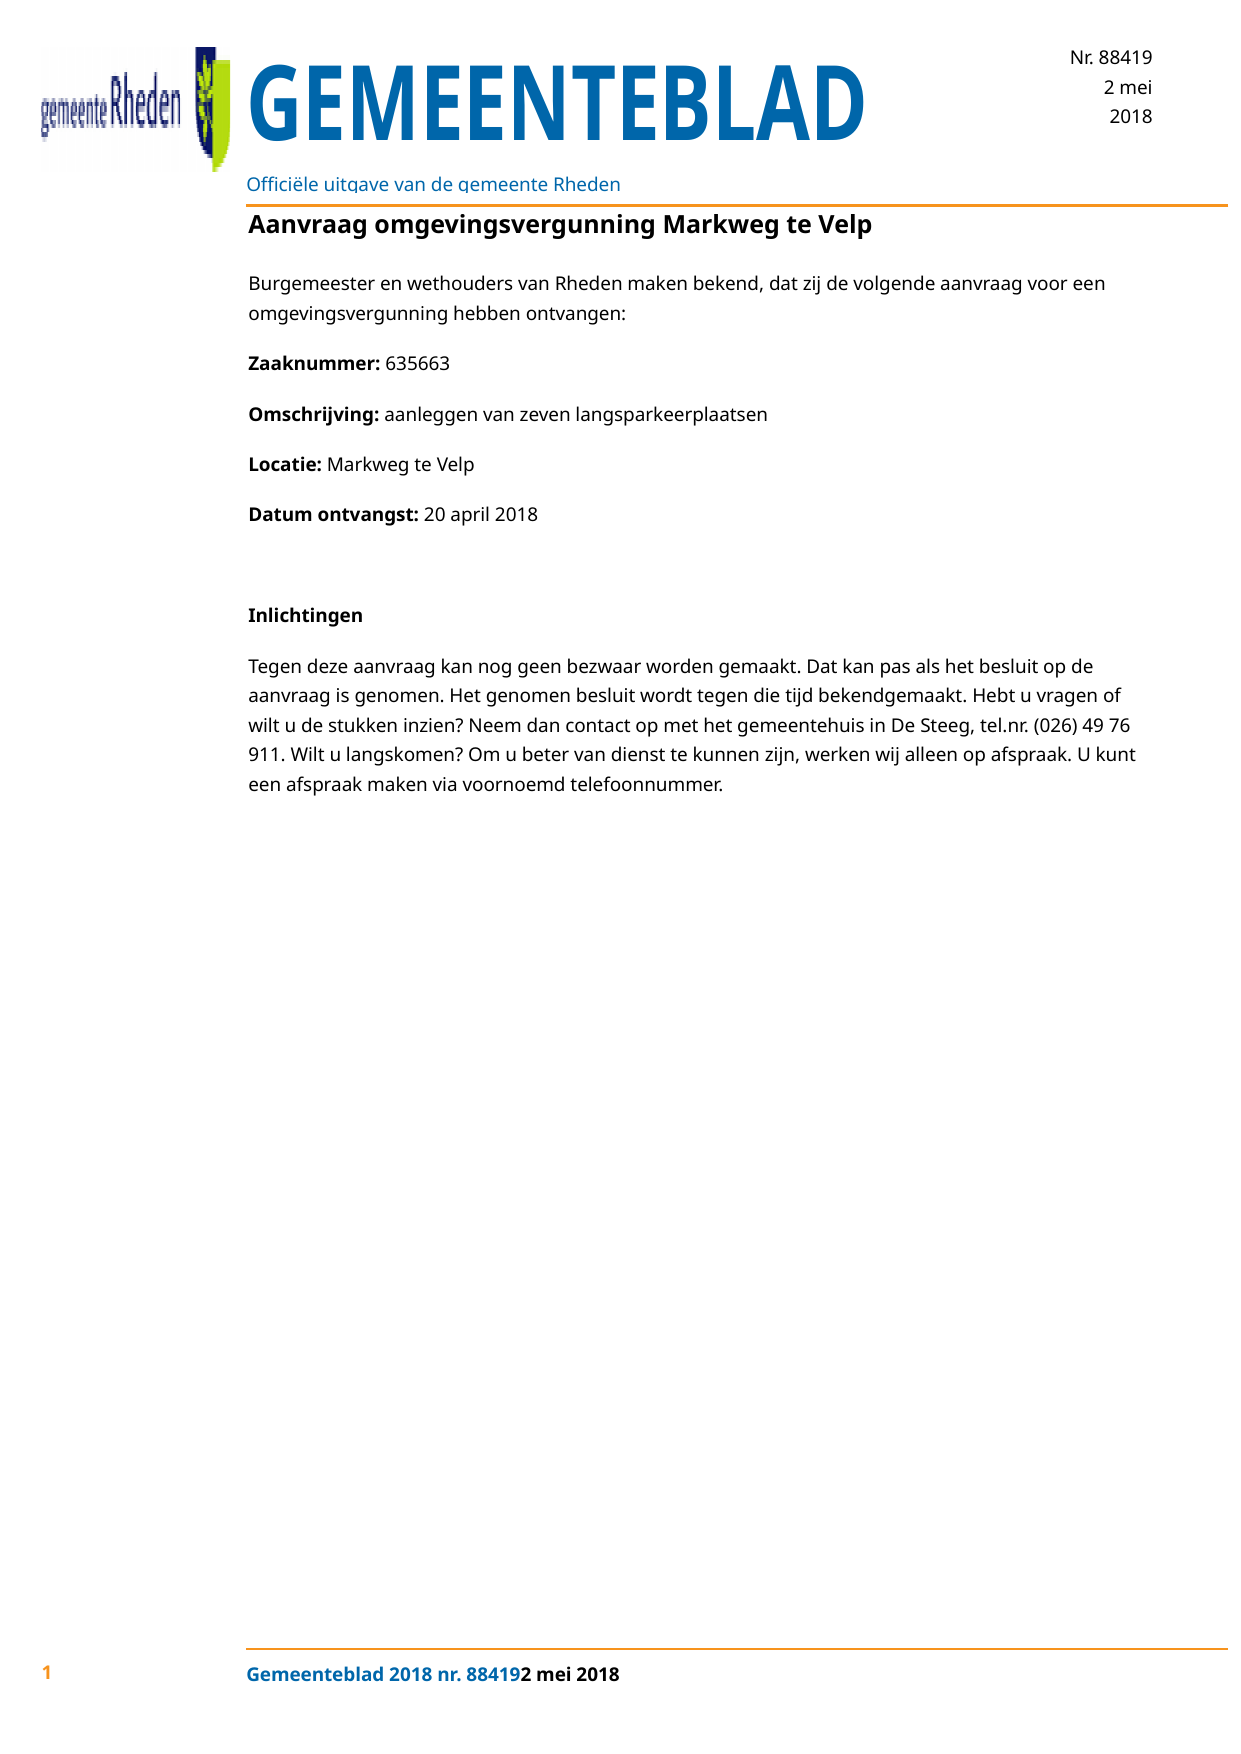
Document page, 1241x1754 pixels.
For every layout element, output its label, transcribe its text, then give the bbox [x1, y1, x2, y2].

text Aanvraag omgevingsvergunning Markweg te Velp [248, 207, 1152, 241]
text Inlichtingen [248, 602, 1152, 628]
text Omschrijving: aanleggen van zeven langsparkeerplaatsen [248, 401, 1152, 426]
text Burgemeester en wethouders van Rheden maken bekend, dat zij de volgende aanvraag voor een omgevingsvergunning hebben ontvangen: [248, 270, 1152, 326]
text Tegen deze aanvraag kan nog geen bezwaar worden gemaakt. Dat kan pas als het besluit op de aanvraag is genomen. Het genomen besluit wordt tegen die tijd bekendgemaakt. Hebt u vragen of wilt u de stukken inzien? Neem dan contact op met het gemeentehuis in De Steeg, tel.nr. (026) 49 76 911. Wilt u langskomen? Om u beter van dienst te kunnen zijn, werken wij alleen op afspraak. U kunt een afspraak maken via voornoemd telefoonnummer. [248, 653, 1152, 797]
picture [41, 47, 231, 172]
text Datum ontvangst: 20 april 2018 [248, 502, 1152, 527]
text Locatie: Markweg te Velp [248, 451, 1152, 477]
text Zaaknummer: 635663 [248, 350, 1152, 376]
